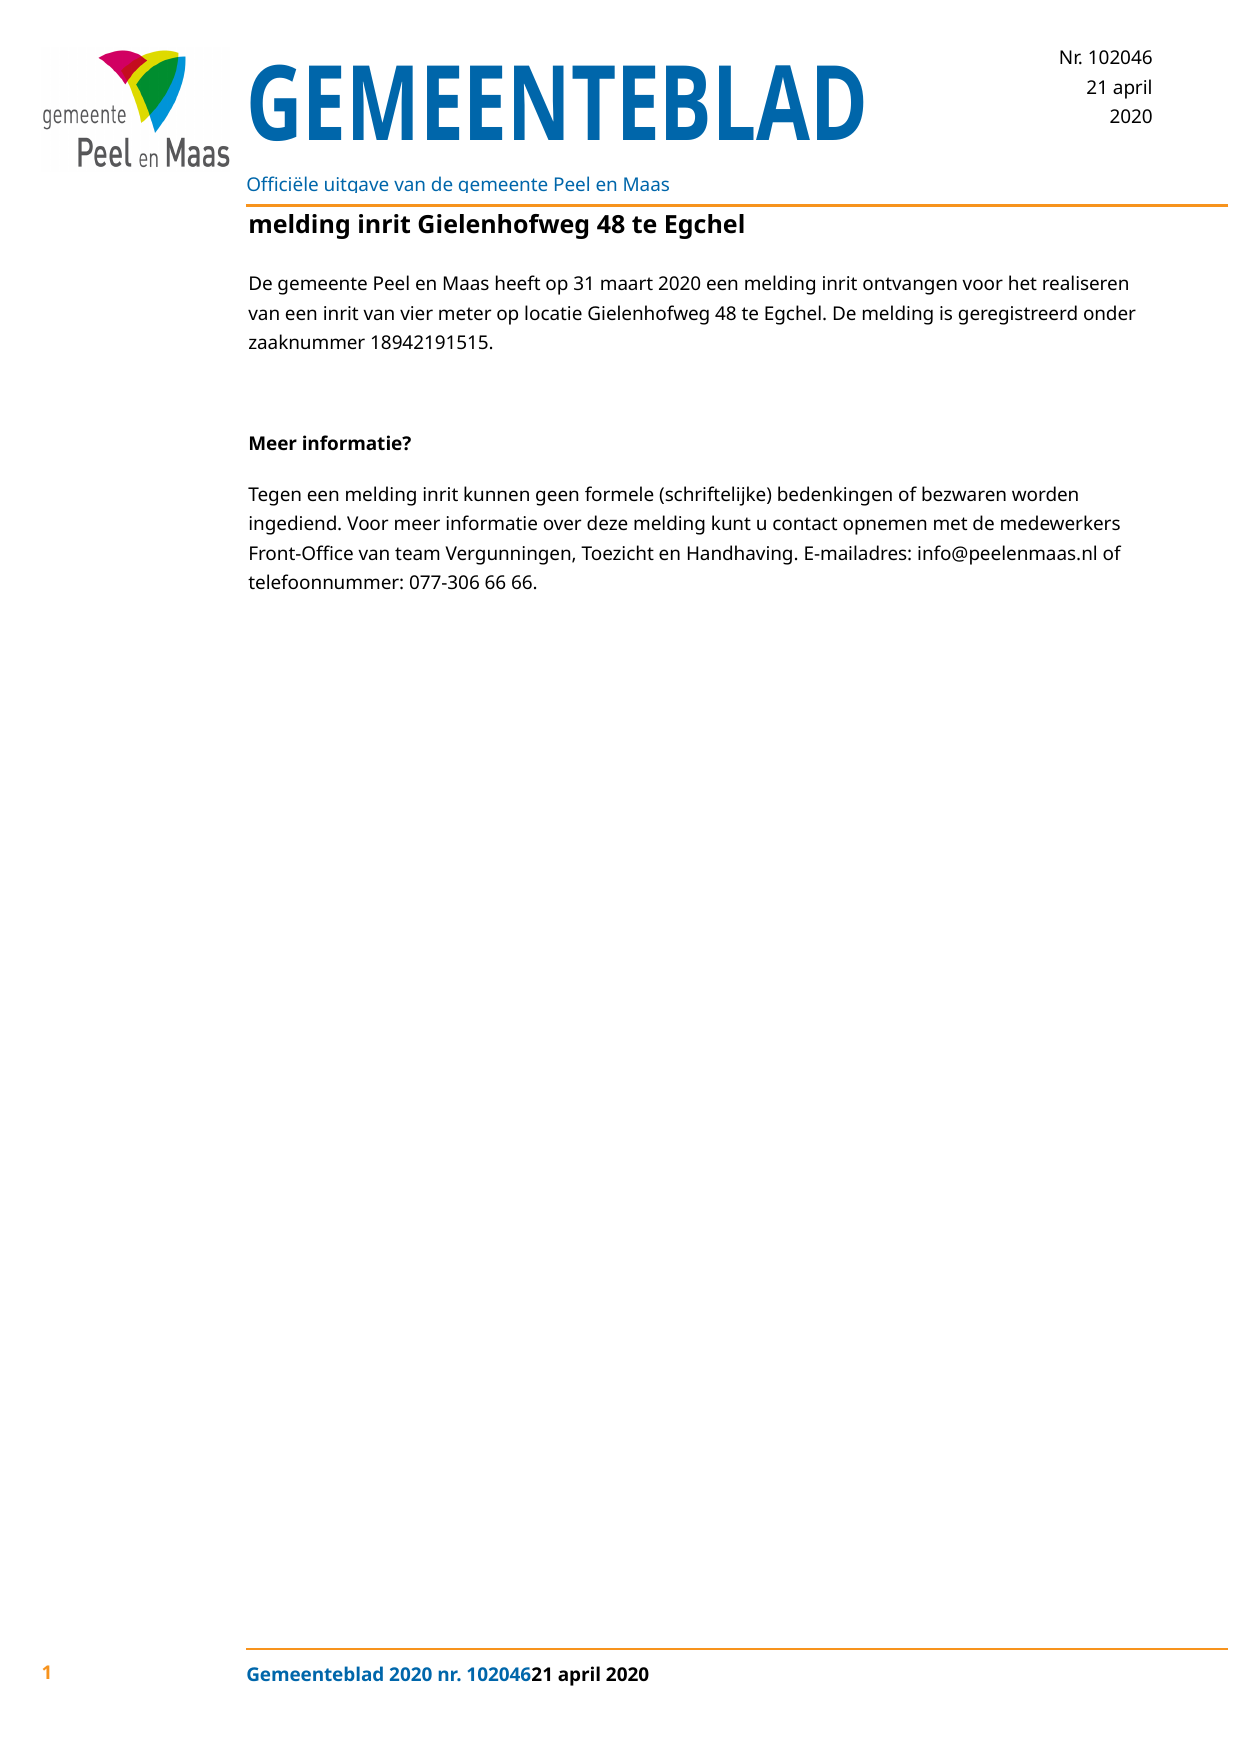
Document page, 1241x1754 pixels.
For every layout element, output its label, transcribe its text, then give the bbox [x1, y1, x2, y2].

text Meer informatie? [248, 430, 1152, 456]
text melding inrit Gielenhofweg 48 te Egchel [248, 207, 1152, 241]
picture [41, 47, 231, 172]
text De gemeente Peel en Maas heeft op 31 maart 2020 een melding inrit ontvangen voor het realiseren van een inrit van vier meter op locatie Gielenhofweg 48 te Egchel. De melding is geregistreerd onder zaaknummer 18942191515. [248, 270, 1152, 355]
text Tegen een melding inrit kunnen geen formele (schriftelijke) bedenkingen of bezwaren worden ingediend. Voor meer informatie over deze melding kunt u contact opnemen met de medewerkers Front-Office van team Vergunningen, Toezicht en Handhaving. E-mailadres: info@peelenmaas.nl of telefoonnummer: 077-306 66 66. [248, 481, 1152, 595]
